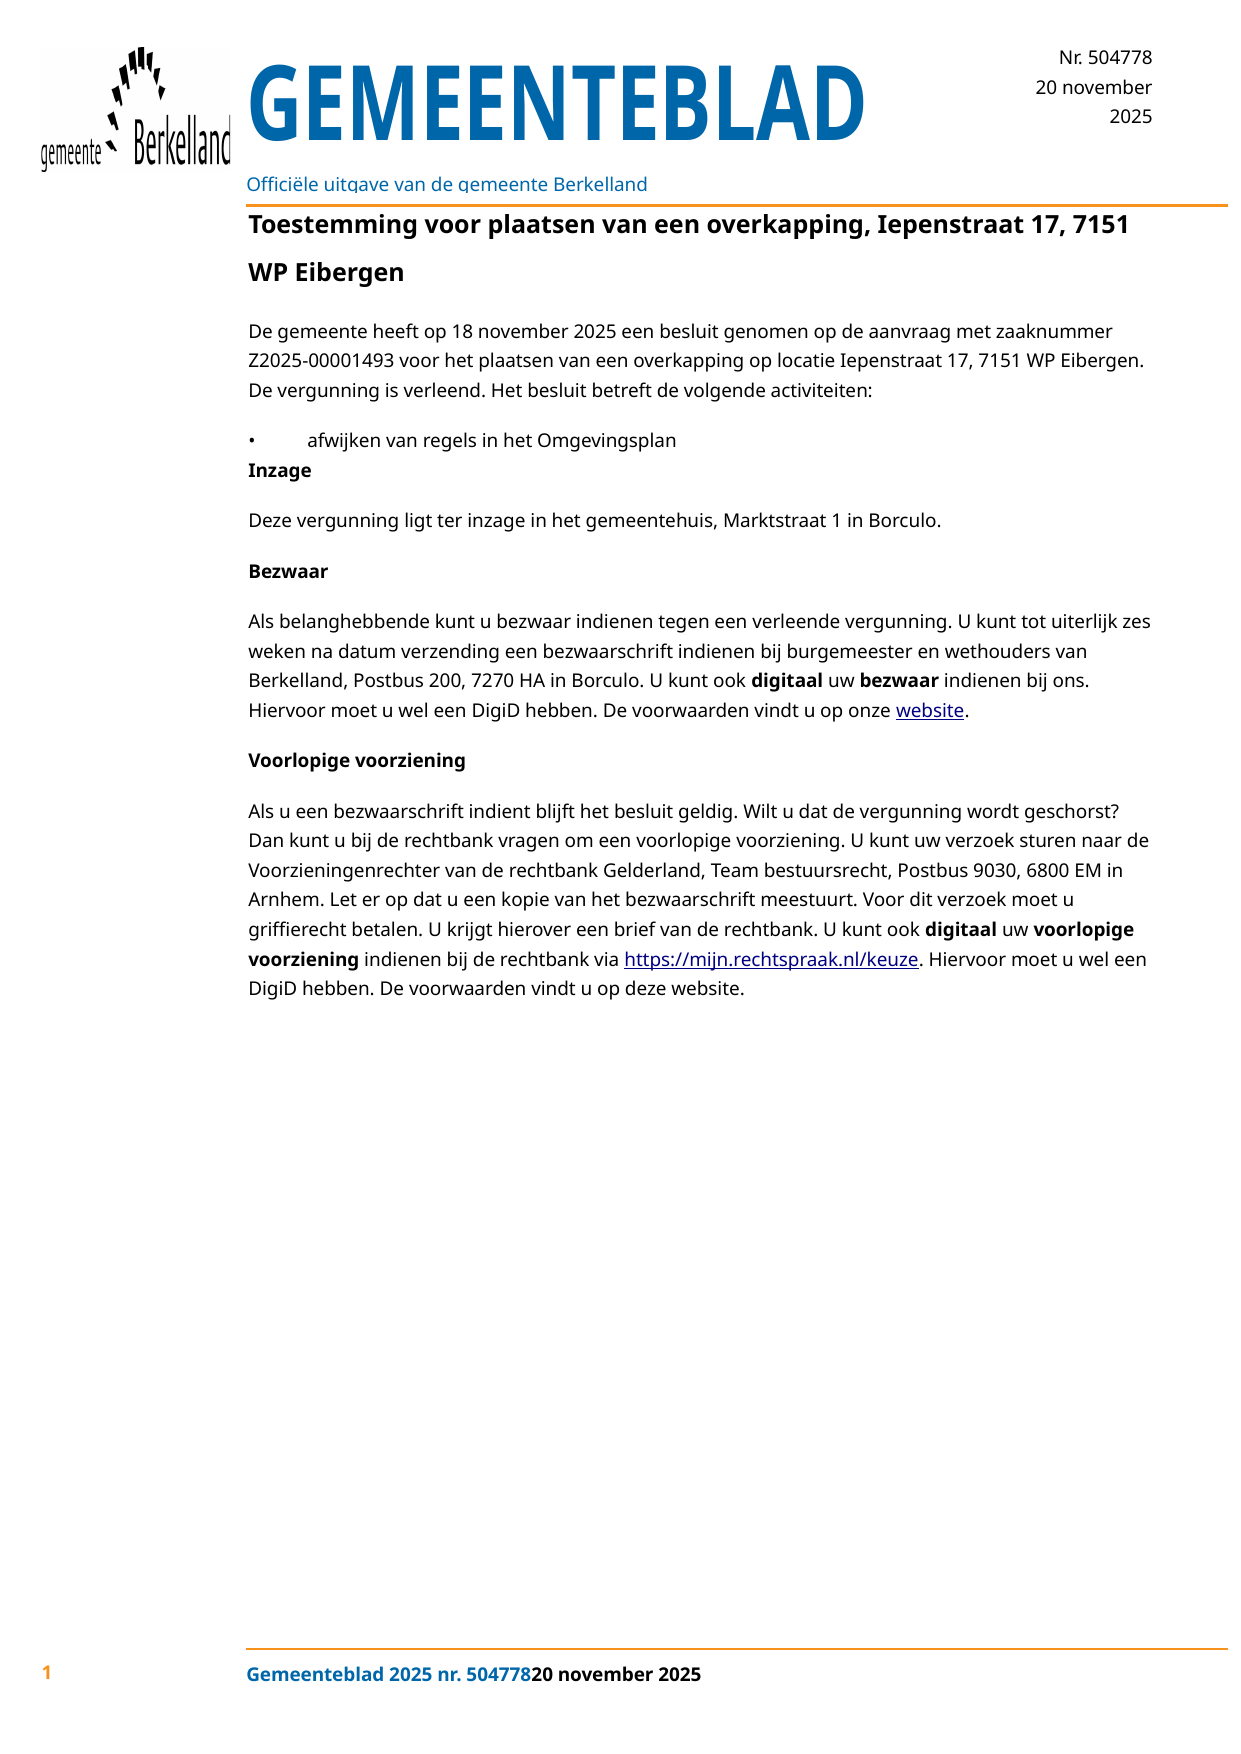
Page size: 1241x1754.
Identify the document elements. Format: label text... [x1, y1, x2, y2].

picture [41, 47, 231, 172]
text Toestemming voor plaatsen van een overkapping, Iepenstraat 17, 7151 WP Eibergen [248, 207, 1152, 288]
text Voorlopige voorziening [248, 747, 1152, 773]
text De gemeente heeft op 18 november 2025 een besluit genomen op de aanvraag met zaaknummer Z2025-00001493 voor het plaatsen van een overkapping op locatie Iepenstraat 17, 7151 WP Eibergen. De vergunning is verleend. Het besluit betreft de volgende activiteiten: [248, 318, 1152, 403]
list afwijken van regels in het Omgevingsplan [248, 427, 1152, 453]
text Deze vergunning ligt ter inzage in het gemeentehuis, Marktstraat 1 in Borculo. [248, 507, 1152, 533]
text Bezwaar [248, 558, 1152, 584]
text Als u een bezwaarschrift indient blijft het besluit geldig. Wilt u dat de vergunning wordt geschorst? Dan kunt u bij de rechtbank vragen om een voorlopige voorziening. U kunt uw verzoek sturen naar de Voorzieningenrechter van de rechtbank Gelderland, Team bestuursrecht, Postbus 9030, 6800 EM in Arnhem. Let er op dat u een kopie van het bezwaarschrift meestuurt. Voor dit verzoek moet u griffierecht betalen. U krijgt hierover een brief van de rechtbank. U kunt ook digitaal uw voorlopige voorziening indienen bij de rechtbank via https://mijn.rechtspraak.nl/keuze. Hiervoor moet u wel een DigiD hebben. De voorwaarden vindt u op deze website. [248, 798, 1152, 1001]
text Inzage [248, 457, 1152, 483]
text Als belanghebbende kunt u bezwaar indienen tegen een verleende vergunning. U kunt tot uiterlijk zes weken na datum verzending een bezwaarschrift indienen bij burgemeester en wethouders van Berkelland, Postbus 200, 7270 HA in Borculo. U kunt ook digitaal uw bezwaar indienen bij ons. Hiervoor moet u wel een DigiD hebben. De voorwaarden vindt u op onze website. [248, 608, 1152, 723]
